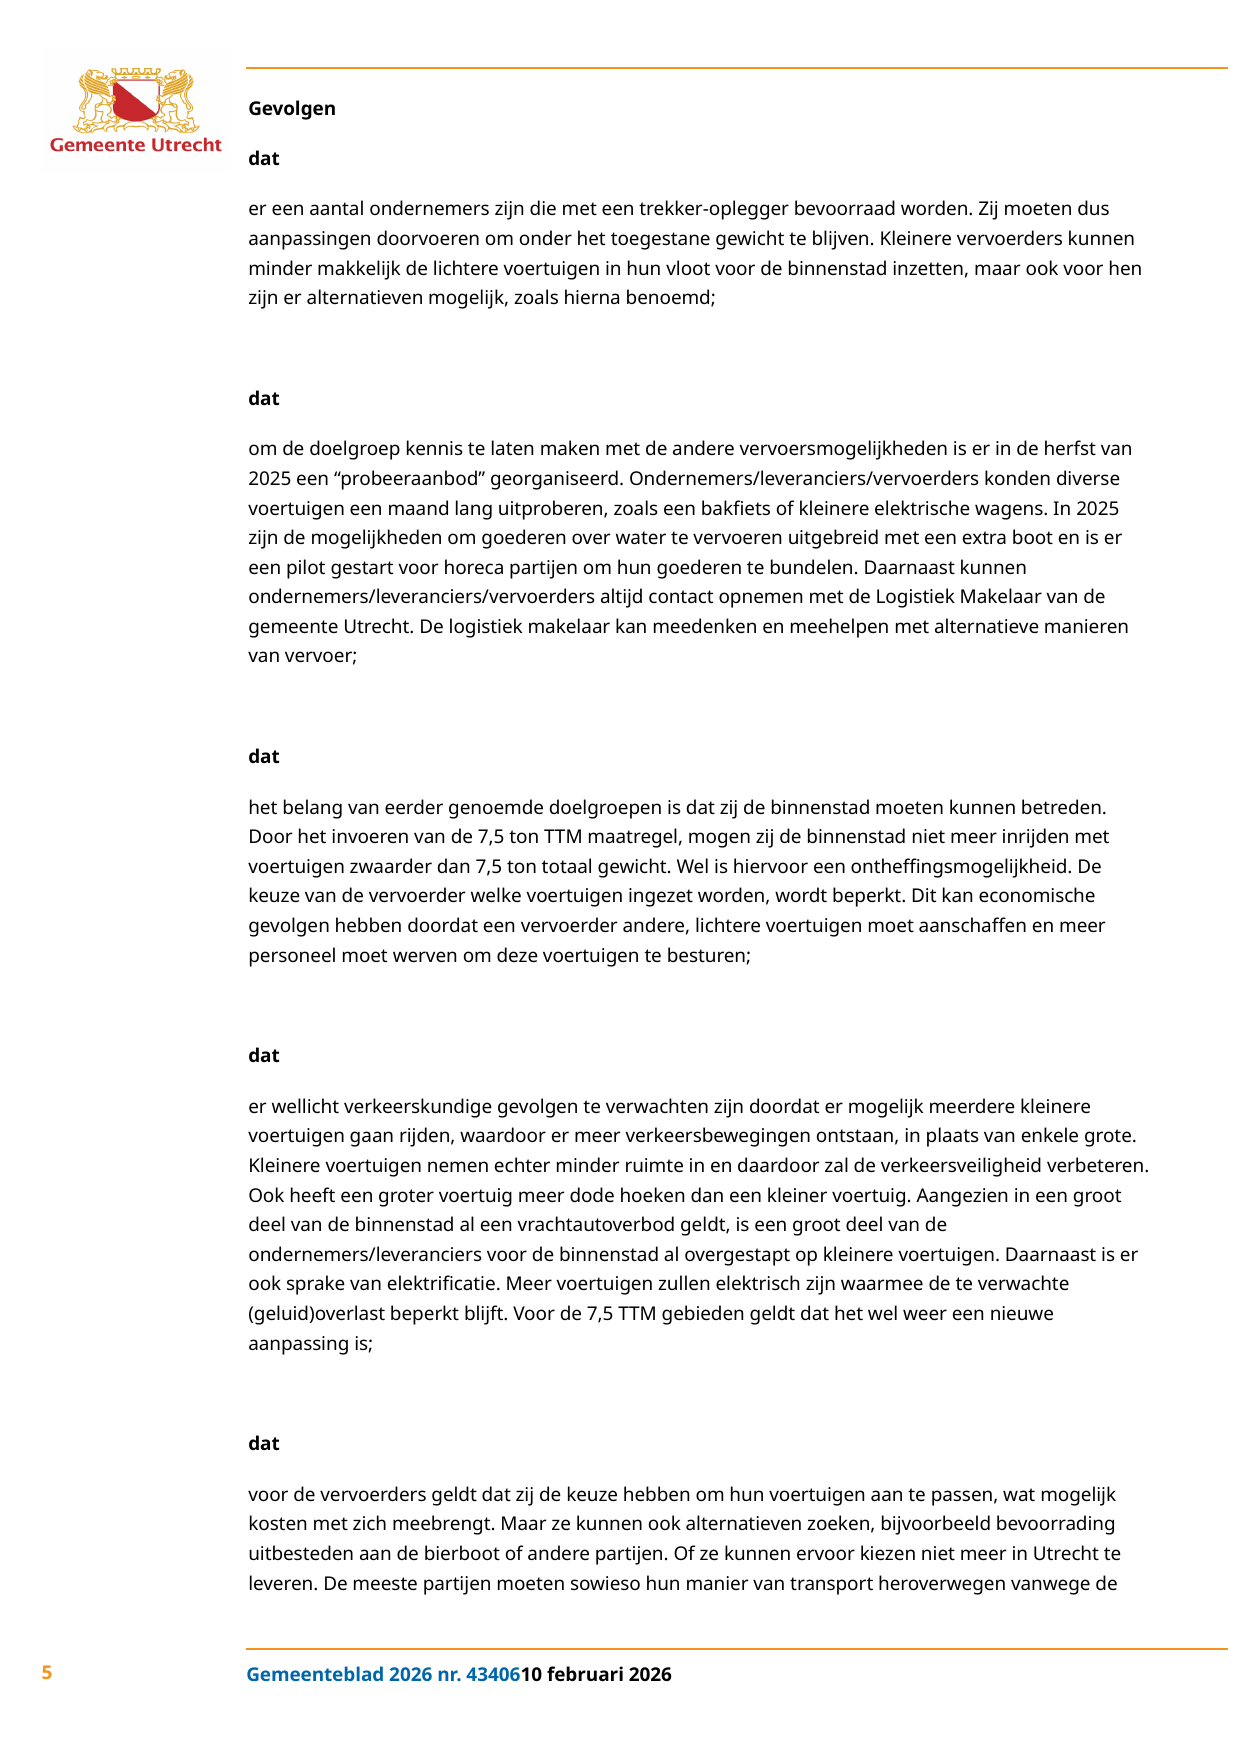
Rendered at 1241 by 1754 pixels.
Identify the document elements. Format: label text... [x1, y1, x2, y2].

text Gevolgen [248, 95, 1152, 121]
text er wellicht verkeerskundige gevolgen te verwachten zijn doordat er mogelijk meerdere kleinere voertuigen gaan rijden, waardoor er meer verkeersbewegingen ontstaan, in plaats van enkele grote. Kleinere voertuigen nemen echter minder ruimte in en daardoor zal de verkeersveiligheid verbeteren. Ook heeft een groter voertuig meer dode hoeken dan een kleiner voertuig. Aangezien in een groot deel van de binnenstad al een vrachtautoverbod geldt, is een groot deel van de ondernemers/leveranciers voor de binnenstad al overgestapt op kleinere voertuigen. Daarnaast is er ook sprake van elektrificatie. Meer voertuigen zullen elektrisch zijn waarmee de te verwachte (geluid)overlast beperkt blijft. Voor de 7,5 TTM gebieden geldt dat het wel weer een nieuwe aanpassing is; [248, 1093, 1152, 1356]
text er een aantal ondernemers zijn die met een trekker-oplegger bevoorraad worden. Zij moeten dus aanpassingen doorvoeren om onder het toegestane gewicht te blijven. Kleinere vervoerders kunnen minder makkelijk de lichtere voertuigen in hun vloot voor de binnenstad inzetten, maar ook voor hen zijn er alternatieven mogelijk, zoals hierna benoemd; [248, 196, 1152, 310]
text om de doelgroep kennis te laten maken met de andere vervoersmogelijkheden is er in de herfst van 2025 een “probeeraanbod” georganiseerd. Ondernemers/leveranciers/vervoerders konden diverse voertuigen een maand lang uitproberen, zoals een bakfiets of kleinere elektrische wagens. In 2025 zijn de mogelijkheden om goederen over water te vervoeren uitgebreid met een extra boot en is er een pilot gestart voor horeca partijen om hun goederen te bundelen. Daarnaast kunnen ondernemers/leveranciers/vervoerders altijd contact opnemen met de Logistiek Makelaar van de gemeente Utrecht. De logistiek makelaar kan meedenken en meehelpen met alternatieve manieren van vervoer; [248, 436, 1152, 668]
text dat [248, 1431, 1152, 1456]
text dat [248, 743, 1152, 769]
text dat [248, 385, 1152, 411]
text voor de vervoerders geldt dat zij de keuze hebben om hun voertuigen aan te passen, wat mogelijk kosten met zich meebrengt. Maar ze kunnen ook alternatieven zoeken, bijvoorbeeld bevoorrading uitbesteden aan de bierboot of andere partijen. Of ze kunnen ervoor kiezen niet meer in Utrecht te leveren. De meeste partijen moeten sowieso hun manier van transport heroverwegen vanwege de [248, 1481, 1152, 1596]
text dat [248, 1043, 1152, 1068]
text dat [248, 145, 1152, 171]
picture [41, 47, 231, 172]
text het belang van eerder genoemde doelgroepen is dat zij de binnenstad moeten kunnen betreden. Door het invoeren van de 7,5 ton TTM maatregel, mogen zij de binnenstad niet meer inrijden met voertuigen zwaarder dan 7,5 ton totaal gewicht. Wel is hiervoor een ontheffingsmogelijkheid. De keuze van de vervoerder welke voertuigen ingezet worden, wordt beperkt. Dit kan economische gevolgen hebben doordat een vervoerder andere, lichtere voertuigen moet aanschaffen en meer personeel moet werven om deze voertuigen te besturen; [248, 794, 1152, 968]
